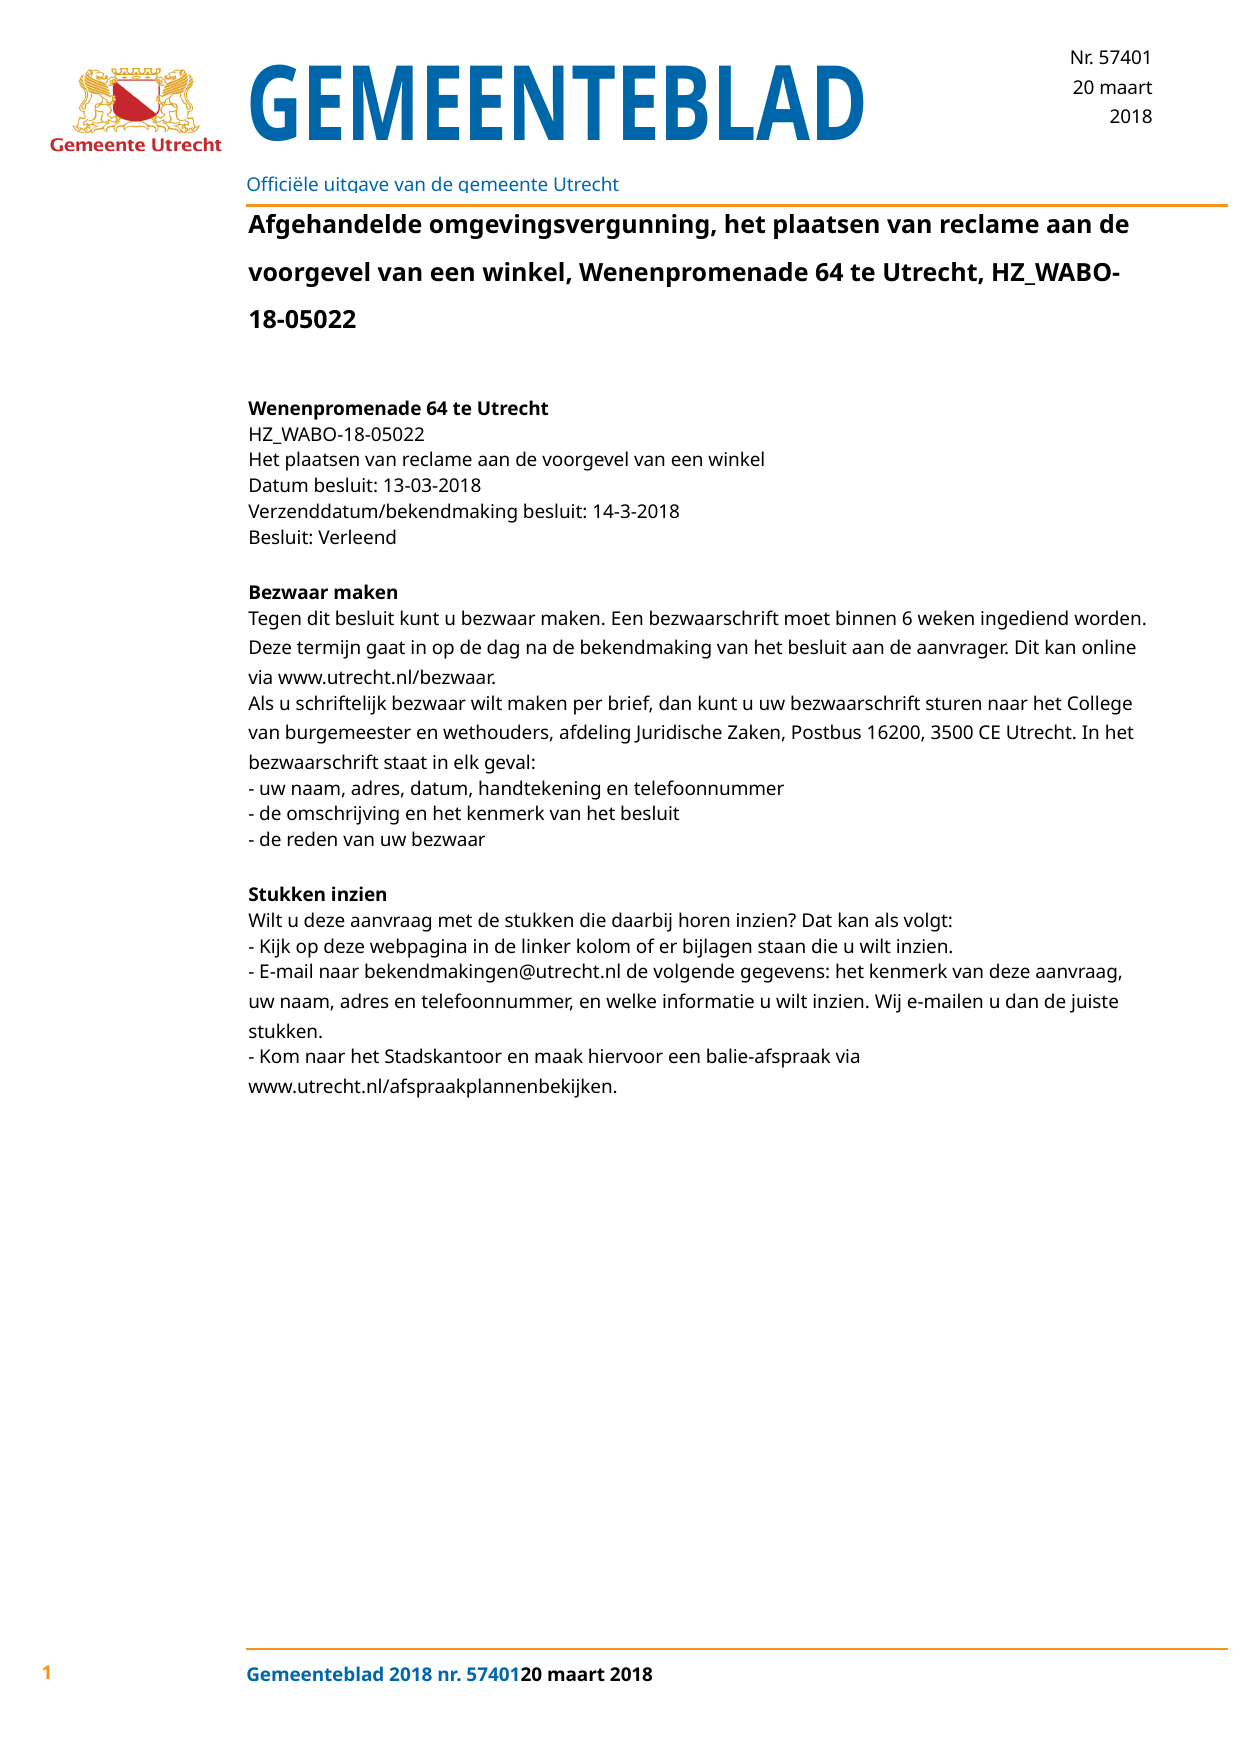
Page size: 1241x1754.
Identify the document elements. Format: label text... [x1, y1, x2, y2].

table_cell Wilt u deze aanvraag met de stukken die daarbij horen inzien? Dat kan als volgt: [248, 907, 1152, 933]
table_cell Bezwaar maken [248, 579, 1152, 605]
table_cell - Kijk op deze webpagina in de linker kolom of er bijlagen staan die u wilt inzien. [248, 933, 1152, 959]
table_cell Besluit: Verleend [248, 524, 1152, 579]
table_cell HZ_WABO-18-05022 [248, 421, 1152, 447]
table_header Wenenpromenade 64 te Utrecht [248, 395, 1152, 421]
table_cell - Kom naar het Stadskantoor en maak hiervoor een balie-afspraak via www.utrecht.nl/afspraakplannenbekijken. [248, 1044, 1152, 1099]
table_cell - de reden van uw bezwaar [248, 826, 1152, 881]
table_cell Stukken inzien [248, 881, 1152, 907]
table_cell - E-mail naar bekendmakingen@utrecht.nl de volgende gegevens: het kenmerk van deze aanvraag, uw naam, adres en telefoonnummer, en welke informatie u wilt inzien. Wij e-mailen u dan de juiste stukken. [248, 959, 1152, 1043]
table_cell Het plaatsen van reclame aan de voorgevel van een winkel [248, 447, 1152, 472]
table_cell Datum besluit: 13-03-2018 [248, 473, 1152, 498]
table_cell - de omschrijving en het kenmerk van het besluit [248, 800, 1152, 826]
table_cell - uw naam, adres, datum, handtekening en telefoonnummer [248, 775, 1152, 800]
text Afgehandelde omgevingsvergunning, het plaatsen van reclame aan de voorgevel van een winkel, Wenenpromenade 64 te Utrecht, HZ_WABO-18-05022 [248, 207, 1152, 336]
table_cell Verzenddatum/bekendmaking besluit: 14-3-2018 [248, 498, 1152, 524]
picture [41, 47, 231, 172]
table_cell Tegen dit besluit kunt u bezwaar maken. Een bezwaarschrift moet binnen 6 weken ingediend worden. Deze termijn gaat in op de dag na de bekendmaking van het besluit aan de aanvrager. Dit kan online via www.utrecht.nl/bezwaar. [248, 605, 1152, 690]
table_cell Als u schriftelijk bezwaar wilt maken per brief, dan kunt u uw bezwaarschrift sturen naar het College van burgemeester en wethouders, afdeling Juridische Zaken, Postbus 16200, 3500 CE Utrecht. In het bezwaarschrift staat in elk geval: [248, 690, 1152, 775]
